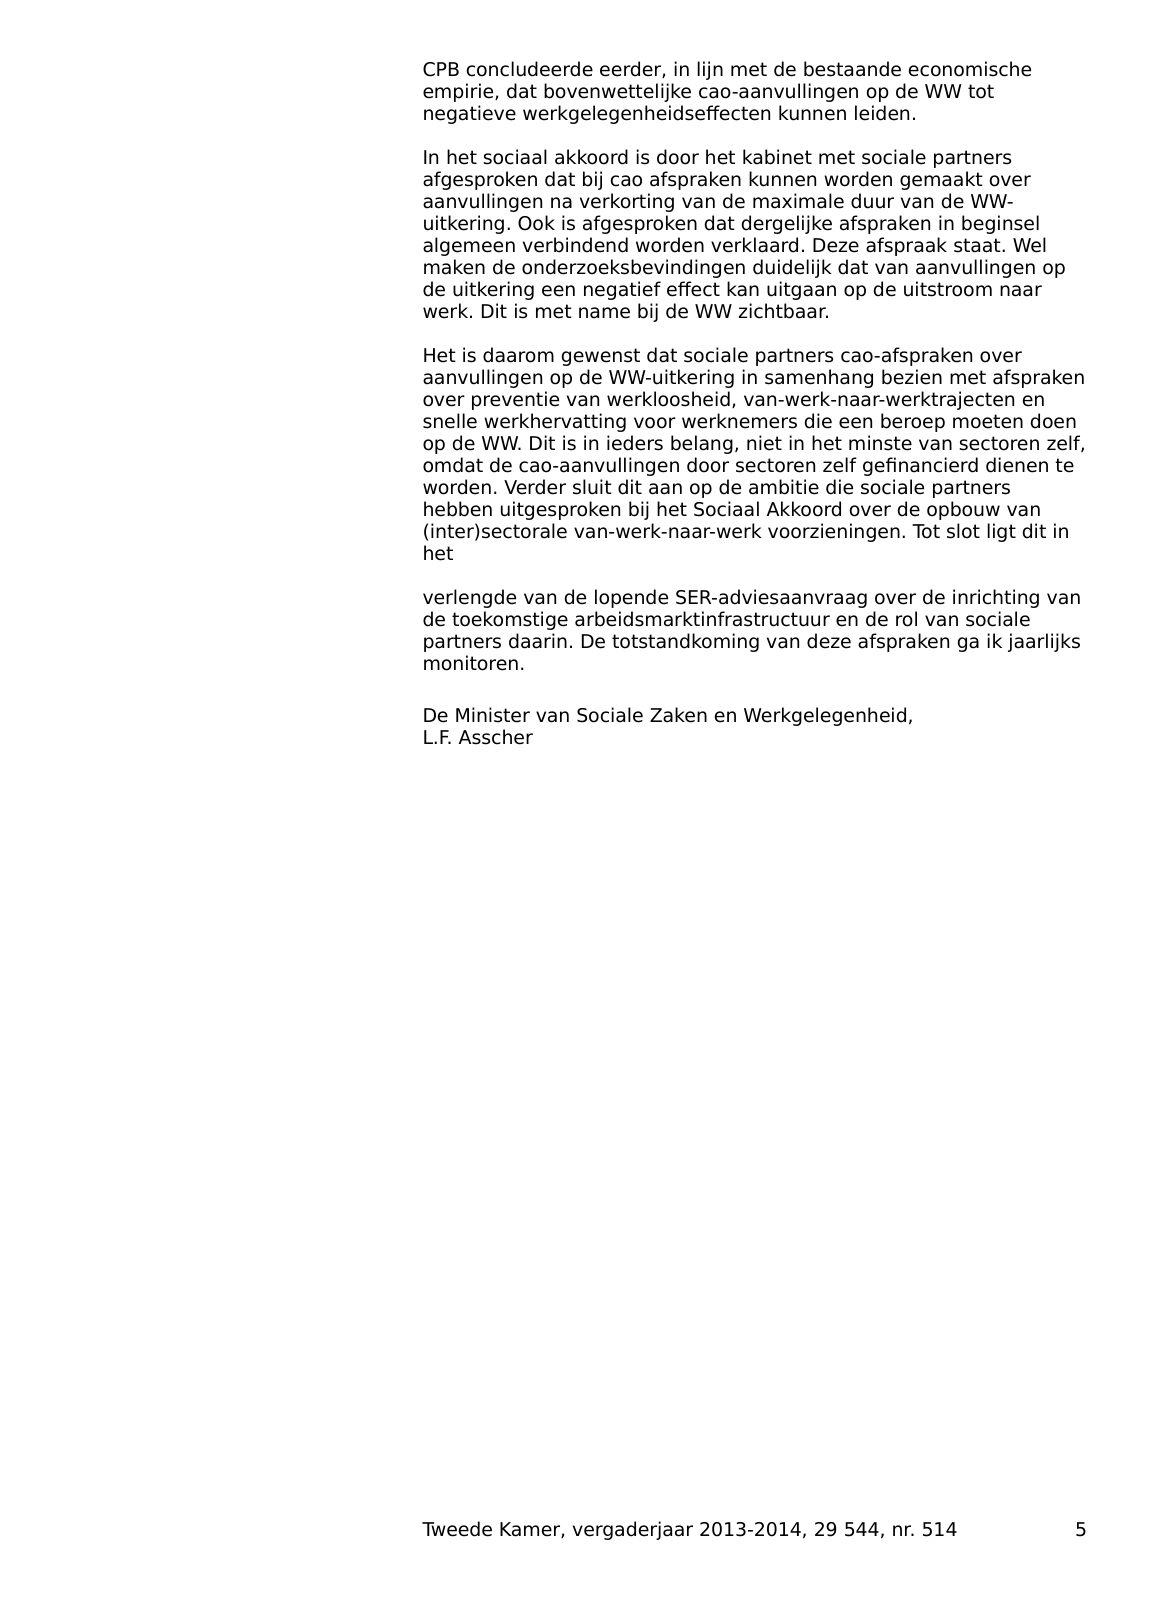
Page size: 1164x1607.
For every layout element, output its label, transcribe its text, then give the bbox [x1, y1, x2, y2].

text De Minister van Sociale Zaken en Werkgelegenheid, L.F. Asscher [422, 705, 1087, 749]
text In het sociaal akkoord is door het kabinet met sociale partners afgesproken dat bij cao afspraken kunnen worden gemaakt over aanvullingen na verkorting van de maximale duur van de WW-uitkering. Ook is afgesproken dat dergelijke afspraken in beginsel algemeen verbindend worden verklaard. Deze afspraak staat. Wel maken de onderzoeksbevindingen duidelijk dat van aanvullingen op de uitkering een negatief effect kan uitgaan op de uitstroom naar werk. Dit is met name bij de WW zichtbaar. [422, 147, 1087, 323]
text verlengde van de lopende SER-adviesaanvraag over de inrichting van de toekomstige arbeidsmarktinfrastructuur en de rol van sociale partners daarin. De totstandkoming van deze afspraken ga ik jaarlijks monitoren. [422, 587, 1087, 675]
text Het is daarom gewenst dat sociale partners cao-afspraken over aanvullingen op de WW-uitkering in samenhang bezien met afspraken over preventie van werkloosheid, van-werk-naar-werktrajecten en snelle werkhervatting voor werknemers die een beroep moeten doen op de WW. Dit is in ieders belang, niet in het minste van sectoren zelf, omdat de cao-aanvullingen door sectoren zelf gefinancierd dienen te worden. Verder sluit dit aan op de ambitie die sociale partners hebben uitgesproken bij het Sociaal Akkoord over de opbouw van (inter)sectorale van-werk-naar-werk voorzieningen. Tot slot ligt dit in het [422, 345, 1087, 565]
text CPB concludeerde eerder, in lijn met de bestaande economische empirie, dat bovenwettelijke cao-aanvullingen op de WW tot negatieve werkgelegenheidseffecten kunnen leiden. [422, 59, 1087, 125]
